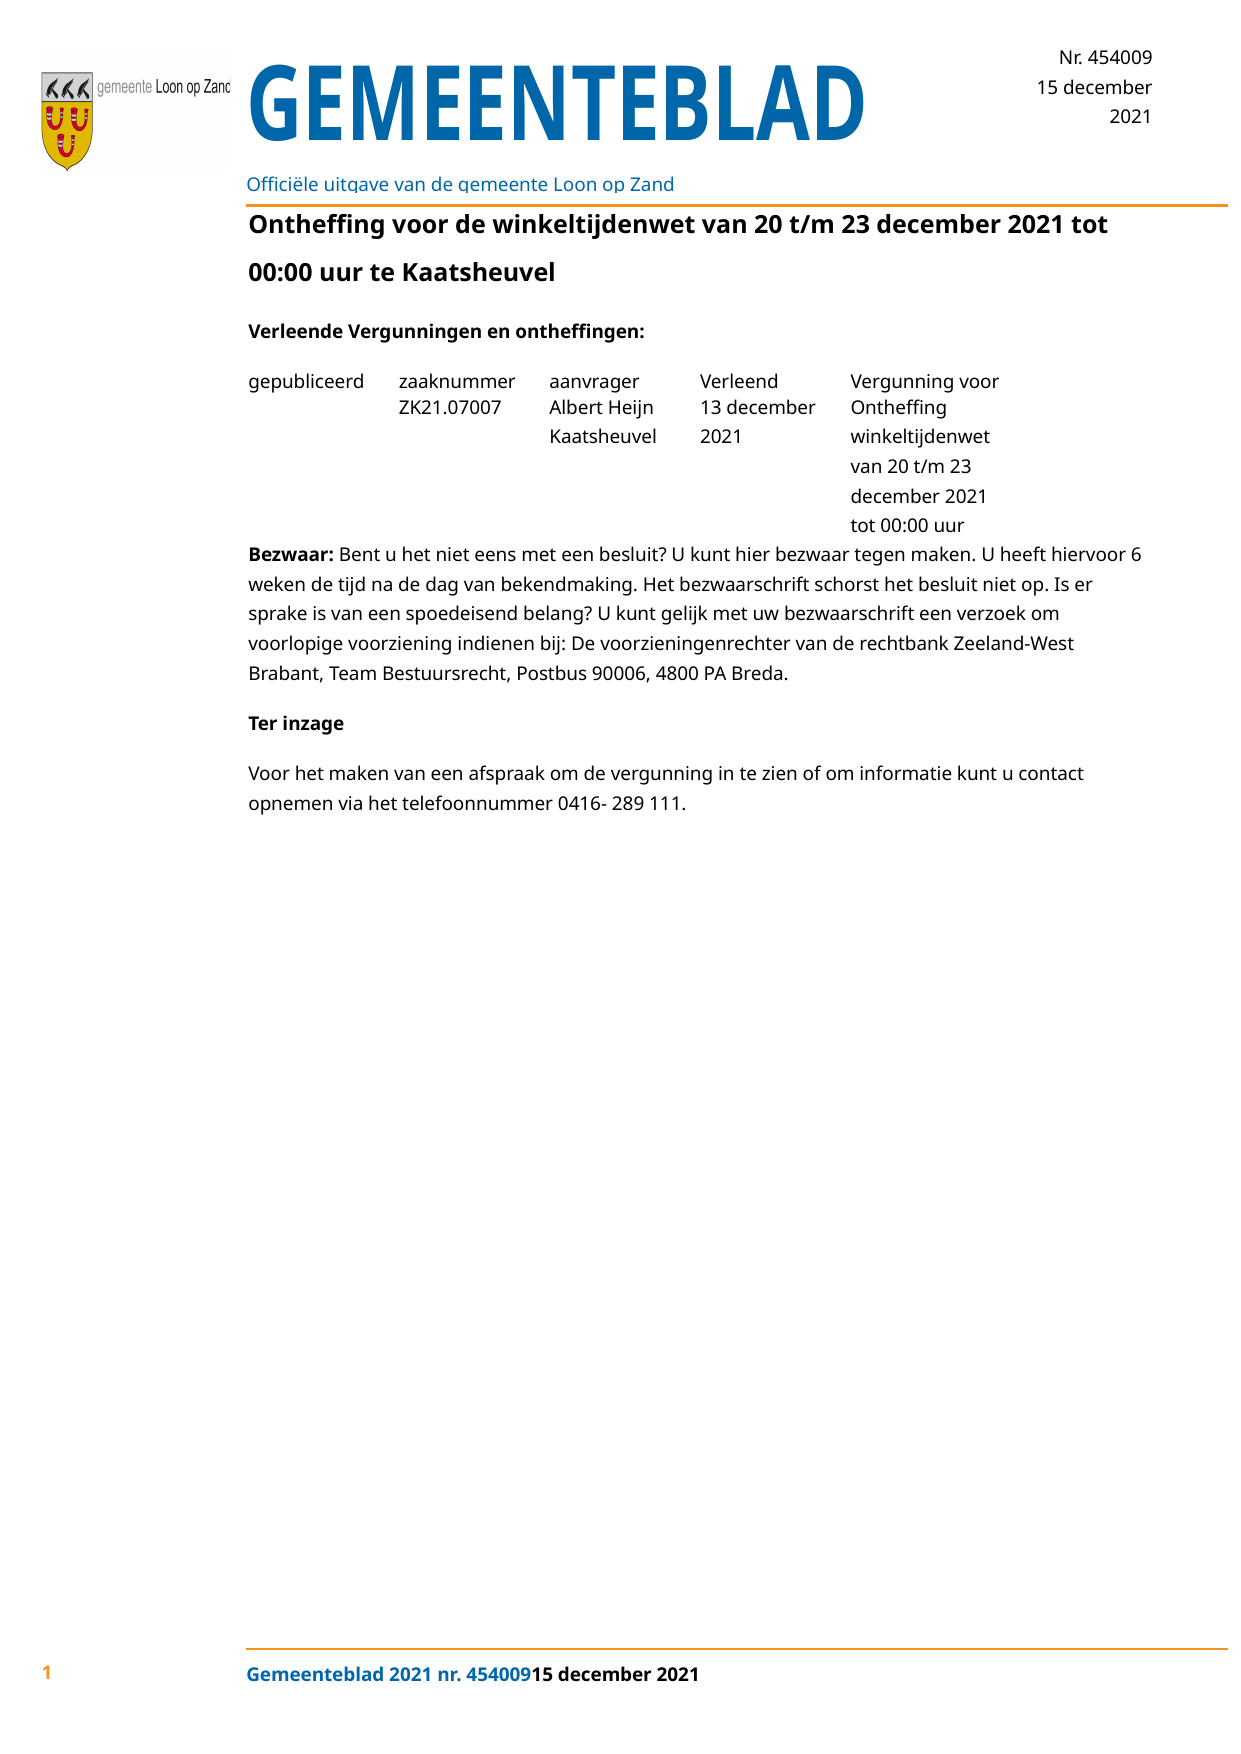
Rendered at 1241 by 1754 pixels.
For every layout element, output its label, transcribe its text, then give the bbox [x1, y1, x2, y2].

table_header gepubliceerd [248, 369, 398, 394]
picture [41, 47, 231, 172]
text Voor het maken van een afspraak om de vergunning in te zien of om informatie kunt u contact opnemen via het telefoonnummer 0416- 289 111. [248, 761, 1152, 816]
table_header Verleend [700, 369, 850, 394]
table_header zaaknummer [399, 369, 549, 394]
table_cell 13 december 2021 [700, 394, 850, 538]
text Ter inzage [248, 710, 1152, 736]
text Verleende Vergunningen en ontheffingen: [248, 318, 1152, 344]
text Bezwaar: Bent u het niet eens met een besluit? U kunt hier bezwaar tegen maken. U heeft hiervoor 6 weken de tijd na de dag van bekendmaking. Het bezwaarschrift schorst het besluit niet op. Is er sprake is van een spoedeisend belang? U kunt gelijk met uw bezwaarschrift een verzoek om voorlopige voorziening indienen bij: De voorzieningenrechter van de rechtbank Zeeland-West Brabant, Team Bestuursrecht, Postbus 90006, 4800 PA Breda. [248, 541, 1152, 686]
table_cell [248, 394, 398, 538]
table_header aanvrager [549, 369, 700, 394]
table_cell [1001, 394, 1152, 538]
table_header [1001, 369, 1152, 394]
table_header Vergunning voor [850, 369, 1001, 394]
text Ontheffing voor de winkeltijdenwet van 20 t/m 23 december 2021 tot 00:00 uur te Kaatsheuvel [248, 207, 1152, 288]
table_cell ZK21.07007 [399, 394, 549, 538]
table_cell Ontheffing winkeltijdenwet van 20 t/m 23 december 2021 tot 00:00 uur [850, 394, 1001, 538]
table_cell Albert Heijn Kaatsheuvel [549, 394, 700, 538]
